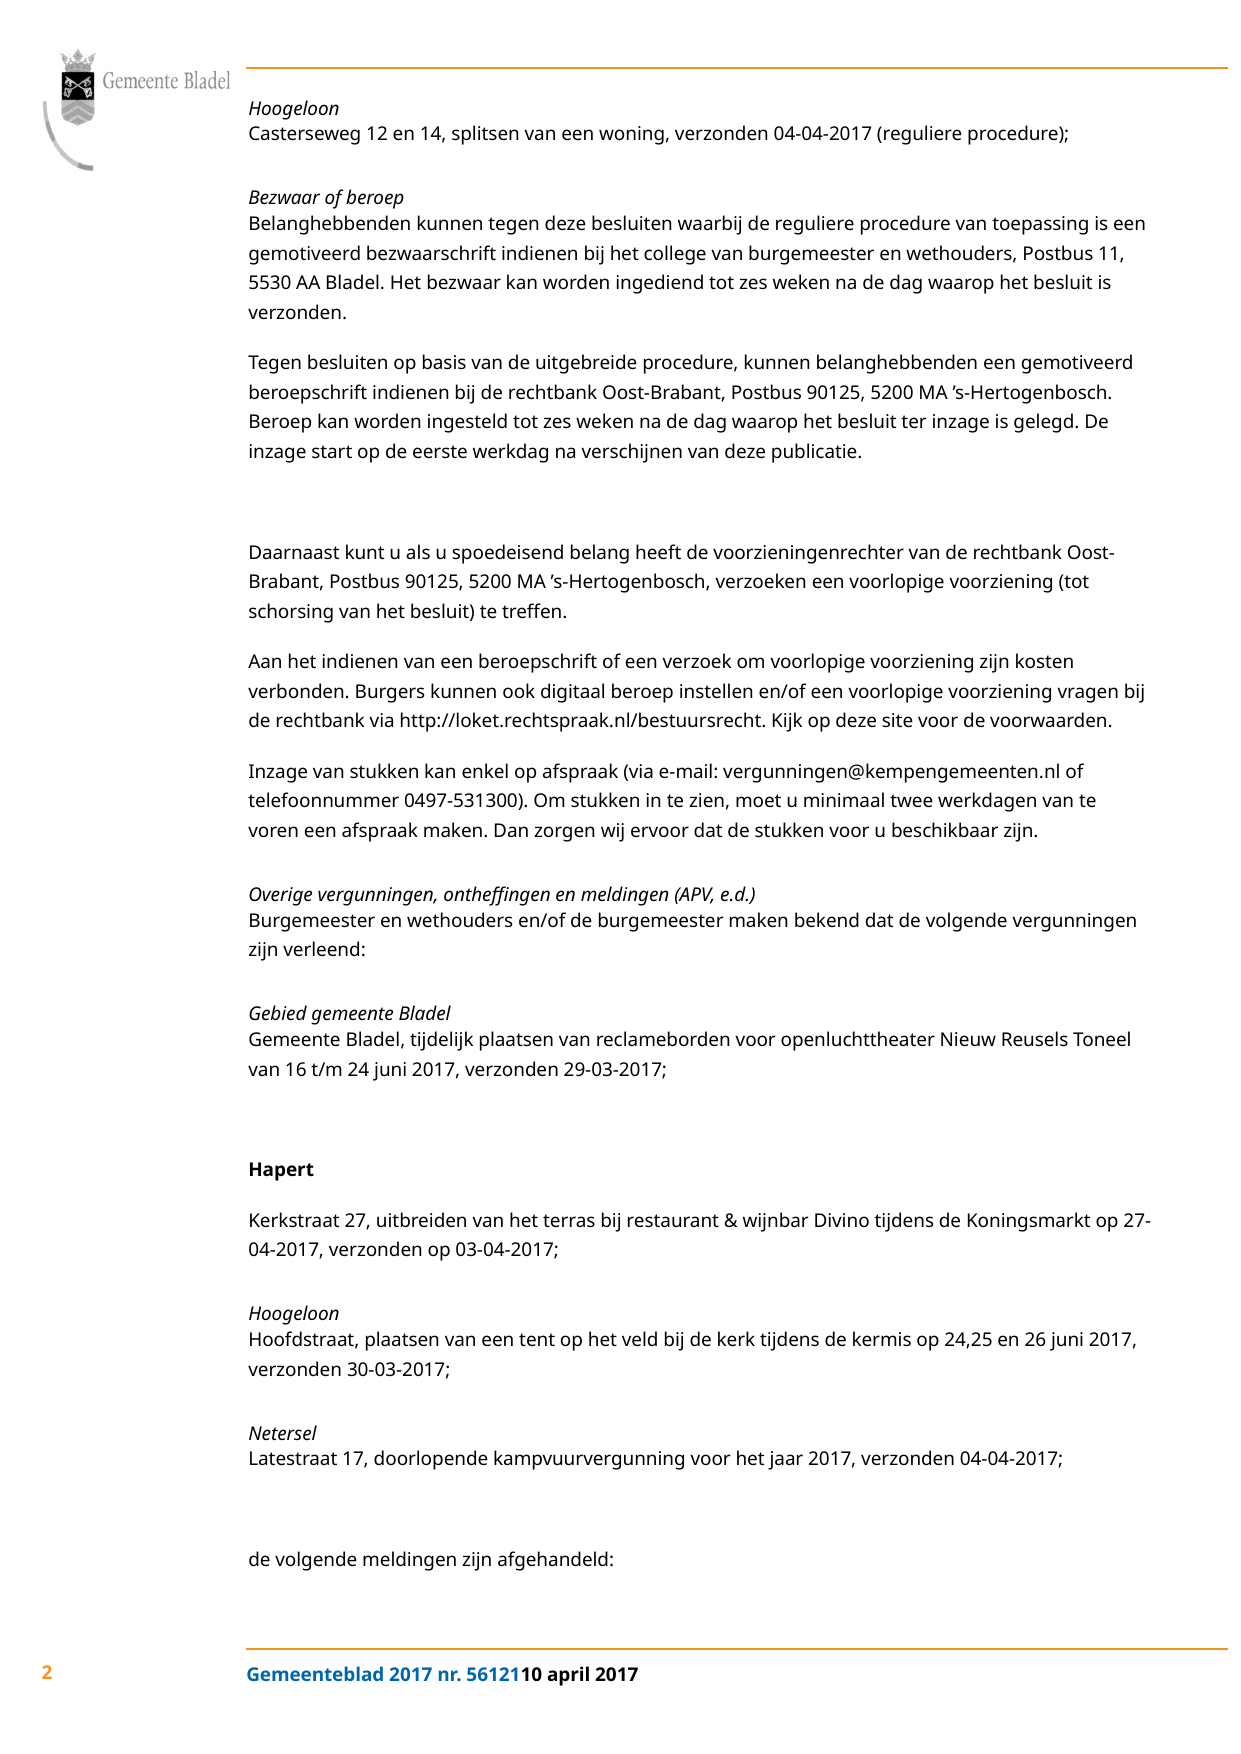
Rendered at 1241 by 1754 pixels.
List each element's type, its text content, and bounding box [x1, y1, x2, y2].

text Netersel [248, 1420, 1152, 1446]
text Gemeente Bladel, tijdelijk plaatsen van reclameborden voor openluchttheater Nieuw Reusels Toneel van 16 t/m 24 juni 2017, verzonden 29-03-2017; [248, 1026, 1152, 1082]
text Bezwaar of beroep [248, 184, 1152, 210]
picture [41, 47, 231, 172]
text Burgemeester en wethouders en/of de burgemeester maken bekend dat de volgende vergunningen zijn verleend: [248, 907, 1152, 962]
text Belanghebbenden kunnen tegen deze besluiten waarbij de reguliere procedure van toepassing is een gemotiveerd bezwaarschrift indienen bij het college van burgemeester en wethouders, Postbus 11, 5530 AA Bladel. Het bezwaar kan worden ingediend tot zes weken na de dag waarop het besluit is verzonden. [248, 210, 1152, 325]
text Tegen besluiten op basis van de uitgebreide procedure, kunnen belanghebbenden een gemotiveerd beroepschrift indienen bij de rechtbank Oost-Brabant, Postbus 90125, 5200 MA ’s-Hertogenbosch. Beroep kan worden ingesteld tot zes weken na de dag waarop het besluit ter inzage is gelegd. De inzage start op de eerste werkdag na verschijnen van deze publicatie. [248, 349, 1152, 464]
text Hoofdstraat, plaatsen van een tent op het veld bij de kerk tijdens de kermis op 24,25 en 26 juni 2017, verzonden 30-03-2017; [248, 1326, 1152, 1382]
text Overige vergunningen, ontheffingen en meldingen (APV, e.d.) [248, 881, 1152, 907]
text Hapert [248, 1157, 1152, 1182]
text Latestraat 17, doorlopende kampvuurvergunning voor het jaar 2017, verzonden 04-04-2017; [248, 1446, 1152, 1471]
text Daarnaast kunt u als u spoedeisend belang heeft de voorzieningenrechter van de rechtbank Oost-Brabant, Postbus 90125, 5200 MA ’s-Hertogenbosch, verzoeken een voorlopige voorziening (tot schorsing van het besluit) te treffen. [248, 539, 1152, 624]
text Hoogeloon [248, 95, 1152, 121]
text Casterseweg 12 en 14, splitsen van een woning, verzonden 04-04-2017 (reguliere procedure); [248, 121, 1152, 146]
text Aan het indienen van een beroepschrift of een verzoek om voorlopige voorziening zijn kosten verbonden. Burgers kunnen ook digitaal beroep instellen en/of een voorlopige voorziening vragen bij de rechtbank via http://loket.rechtspraak.nl/bestuursrecht. Kijk op deze site voor de voorwaarden. [248, 648, 1152, 733]
text Kerkstraat 27, uitbreiden van het terras bij restaurant & wijnbar Divino tijdens de Koningsmarkt op 27-04-2017, verzonden op 03-04-2017; [248, 1207, 1152, 1262]
text Inzage van stukken kan enkel op afspraak (via e-mail: vergunningen@kempengemeenten.nl of telefoonnummer 0497-531300). Om stukken in te zien, moet u minimaal twee werkdagen van te voren een afspraak maken. Dan zorgen wij ervoor dat de stukken voor u beschikbaar zijn. [248, 758, 1152, 843]
text Hoogeloon [248, 1301, 1152, 1326]
text de volgende meldingen zijn afgehandeld: [248, 1546, 1152, 1572]
text Gebied gemeente Bladel [248, 1001, 1152, 1026]
